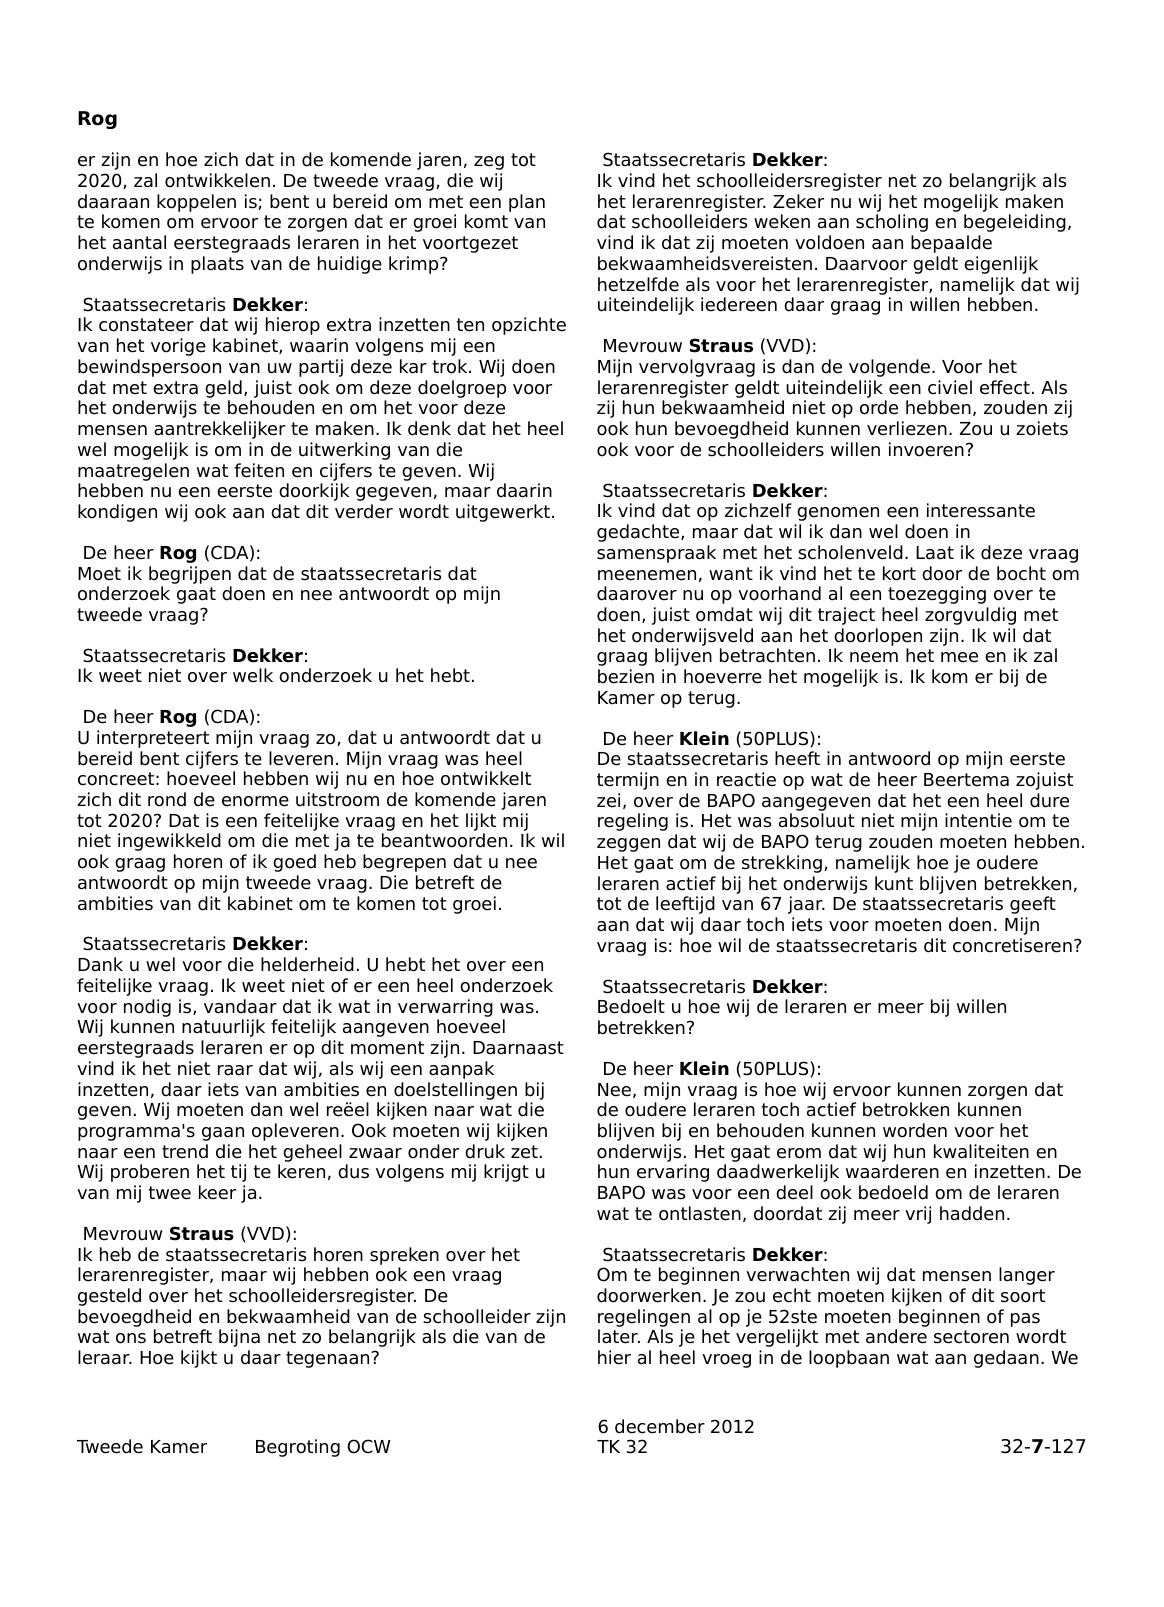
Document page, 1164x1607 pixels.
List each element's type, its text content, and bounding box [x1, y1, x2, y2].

text Ik constateer dat wij hierop extra inzetten ten opzichte van het vorige kabinet, waarin volgens mij een bewindspersoon van uw partij deze kar trok. Wij doen dat met extra geld, juist ook om deze doelgroep voor het onderwijs te behouden en om het voor deze mensen aantrekkelijker te maken. Ik denk dat het heel wel mogelijk is om in de uitwerking van die maatregelen wat feiten en cijfers te geven. Wij hebben nu een eerste doorkijk gegeven, maar daarin kondigen wij ook aan dat dit verder wordt uitgewerkt. [77, 315, 567, 523]
text Nee, mijn vraag is hoe wij ervoor kunnen zorgen dat de oudere leraren toch actief betrokken kunnen blijven bij en behouden kunnen worden voor het onderwijs. Het gaat erom dat wij hun kwaliteiten en hun ervaring daadwerkelijk waarderen en inzetten. De BAPO was voor een deel ook bedoeld om de leraren wat te ontlasten, doordat zij meer vrij hadden. [596, 1079, 1087, 1224]
text De heer Rog (CDA): [77, 707, 567, 728]
text Ik vind dat op zichzelf genomen een interessante gedachte, maar dat wil ik dan wel doen in samenspraak met het scholenveld. Laat ik deze vraag meenemen, want ik vind het te kort door de bocht om daarover nu op voorhand al een toezegging over te doen, juist omdat wij dit traject heel zorgvuldig met het onderwijsveld aan het doorlopen zijn. Ik wil dat graag blijven betrachten. Ik neem het mee en ik zal bezien in hoeverre het mogelijk is. Ik kom er bij de Kamer op terug. [596, 501, 1087, 708]
text Staatssecretaris Dekker: [596, 976, 1087, 997]
text Ik vind het schoolleidersregister net zo belangrijk als het lerarenregister. Zeker nu wij het mogelijk maken dat schoolleiders weken aan scholing en begeleiding, vind ik dat zij moeten voldoen aan bepaalde bekwaamheidsvereisten. Daarvoor geldt eigenlijk hetzelfde als voor het lerarenregister, namelijk dat wij uiteindelijk iedereen daar graag in willen hebben. [596, 171, 1087, 316]
text U interpreteert mijn vraag zo, dat u antwoordt dat u bereid bent cijfers te leveren. Mijn vraag was heel concreet: hoeveel hebben wij nu en hoe ontwikkelt zich dit rond de enorme uitstroom de komende jaren tot 2020? Dat is een feitelijke vraag en het lijkt mij niet ingewikkeld om die met ja te beantwoorden. Ik wil ook graag horen of ik goed heb begrepen dat u nee antwoordt op mijn tweede vraag. Die betreft de ambities van dit kabinet om te komen tot groei. [77, 728, 567, 914]
text Mevrouw Straus (VVD): [77, 1224, 567, 1244]
text De staatssecretaris heeft in antwoord op mijn eerste termijn en in reactie op wat de heer Beertema zojuist zei, over de BAPO aangegeven dat het een heel dure regeling is. Het was absoluut niet mijn intentie om te zeggen dat wij de BAPO terug zouden moeten hebben. Het gaat om de strekking, namelijk hoe je oudere leraren actief bij het onderwijs kunt blijven betrekken, tot de leeftijd van 67 jaar. De staatssecretaris geeft aan dat wij daar toch iets voor moeten doen. Mijn vraag is: hoe wil de staatssecretaris dit concretiseren? [596, 749, 1087, 956]
text Dank u wel voor die helderheid. U hebt het over een feitelijke vraag. Ik weet niet of er een heel onderzoek voor nodig is, vandaar dat ik wat in verwarring was. Wij kunnen natuurlijk feitelijk aangeven hoeveel eerstegraads leraren er op dit moment zijn. Daarnaast vind ik het niet raar dat wij, als wij een aanpak inzetten, daar iets van ambities en doelstellingen bij geven. Wij moeten dan wel reëel kijken naar wat die programma's gaan opleveren. Ook moeten wij kijken naar een trend die het geheel zwaar onder druk zet. Wij proberen het tij te keren, dus volgens mij krijgt u van mij twee keer ja. [77, 955, 567, 1204]
text Moet ik begrijpen dat de staatssecretaris dat onderzoek gaat doen en nee antwoordt op mijn tweede vraag? [77, 563, 567, 626]
text Staatssecretaris Dekker: [596, 480, 1087, 501]
text er zijn en hoe zich dat in de komende jaren, zeg tot 2020, zal ontwikkelen. De tweede vraag, die wij daaraan koppelen is; bent u bereid om met een plan te komen om ervoor te zorgen dat er groei komt van het aantal eerstegraads leraren in het voortgezet onderwijs in plaats van de huidige krimp? [77, 150, 567, 274]
text De heer Klein (50PLUS): [596, 728, 1087, 749]
text Mijn vervolgvraag is dan de volgende. Voor het lerarenregister geldt uiteindelijk een civiel effect. Als zij hun bekwaamheid niet op orde hebben, zouden zij ook hun bevoegdheid kunnen verliezen. Zou u zoiets ook voor de schoolleiders willen invoeren? [596, 357, 1087, 460]
text Staatssecretaris Dekker: [596, 1244, 1087, 1265]
text Bedoelt u hoe wij de leraren er meer bij willen betrekken? [596, 997, 1087, 1039]
text Ik heb de staatssecretaris horen spreken over het lerarenregister, maar wij hebben ook een vraag gesteld over het schoolleidersregister. De bevoegdheid en bekwaamheid van de schoolleider zijn wat ons betreft bijna net zo belangrijk als die van de leraar. Hoe kijkt u daar tegenaan? [77, 1244, 567, 1369]
text Staatssecretaris Dekker: [77, 646, 567, 666]
text De heer Klein (50PLUS): [596, 1059, 1087, 1079]
text De heer Rog (CDA): [77, 543, 567, 563]
text Ik weet niet over welk onderzoek u het hebt. [77, 666, 567, 687]
text Staatssecretaris Dekker: [77, 294, 567, 315]
text Staatssecretaris Dekker: [596, 150, 1087, 171]
text Staatssecretaris Dekker: [77, 934, 567, 955]
text Mevrouw Straus (VVD): [596, 336, 1087, 357]
text Om te beginnen verwachten wij dat mensen langer doorwerken. Je zou echt moeten kijken of dit soort regelingen al op je 52ste moeten beginnen of pas later. Als je het vergelijkt met andere sectoren wordt hier al heel vroeg in de loopbaan wat aan gedaan. We [596, 1265, 1087, 1369]
